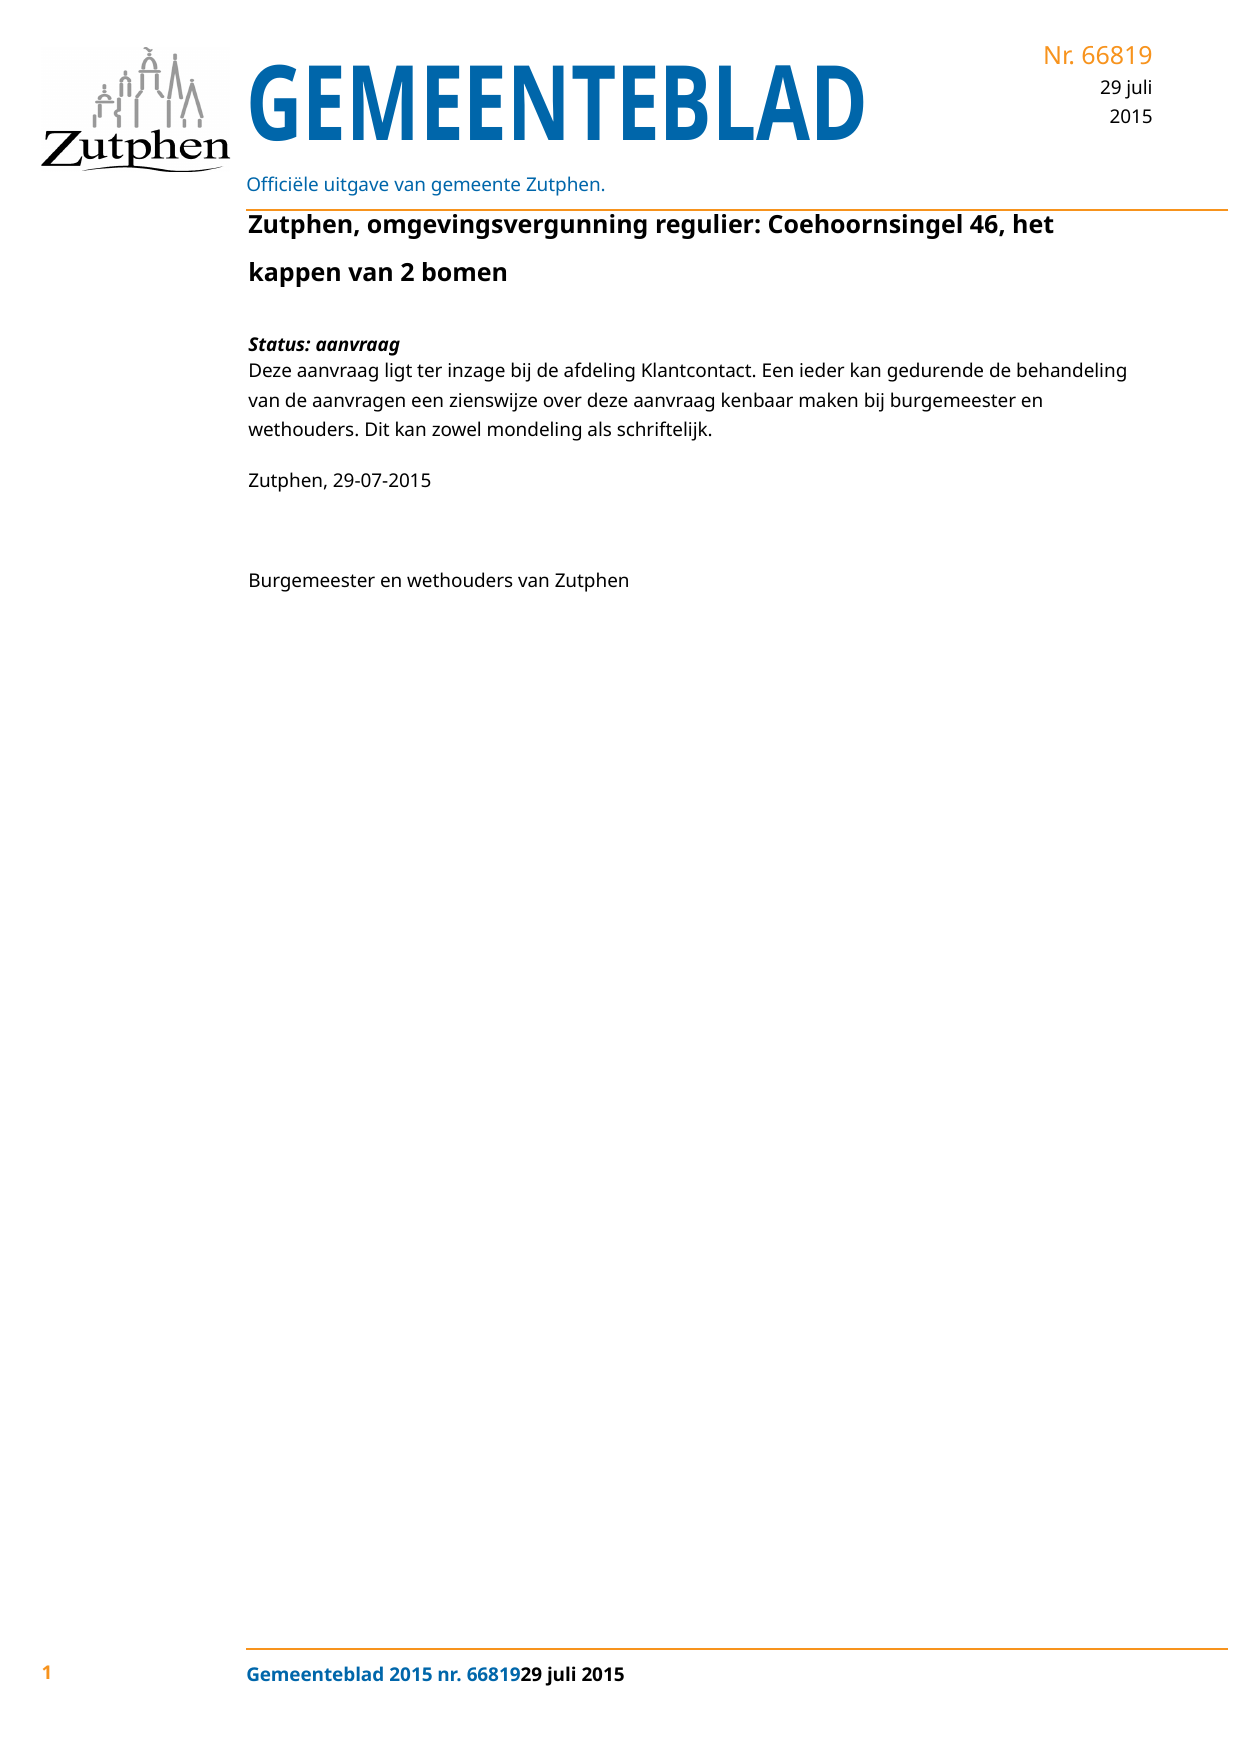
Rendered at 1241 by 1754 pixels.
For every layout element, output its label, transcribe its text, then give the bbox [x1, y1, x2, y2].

text Deze aanvraag ligt ter inzage bij de afdeling Klantcontact. Een ieder kan gedurende de behandeling van de aanvragen een zienswijze over deze aanvraag kenbaar maken bij burgemeester en wethouders. Dit kan zowel mondeling als schriftelijk. [248, 357, 1152, 442]
text Status: aanvraag [248, 331, 1152, 357]
text Burgemeester en wethouders van Zutphen [248, 568, 1152, 593]
text Zutphen, omgevingsvergunning regulier: Coehoornsingel 46, het kappen van 2 bomen [248, 211, 1152, 288]
text Zutphen, 29-07-2015 [248, 467, 1152, 492]
picture [41, 47, 231, 172]
